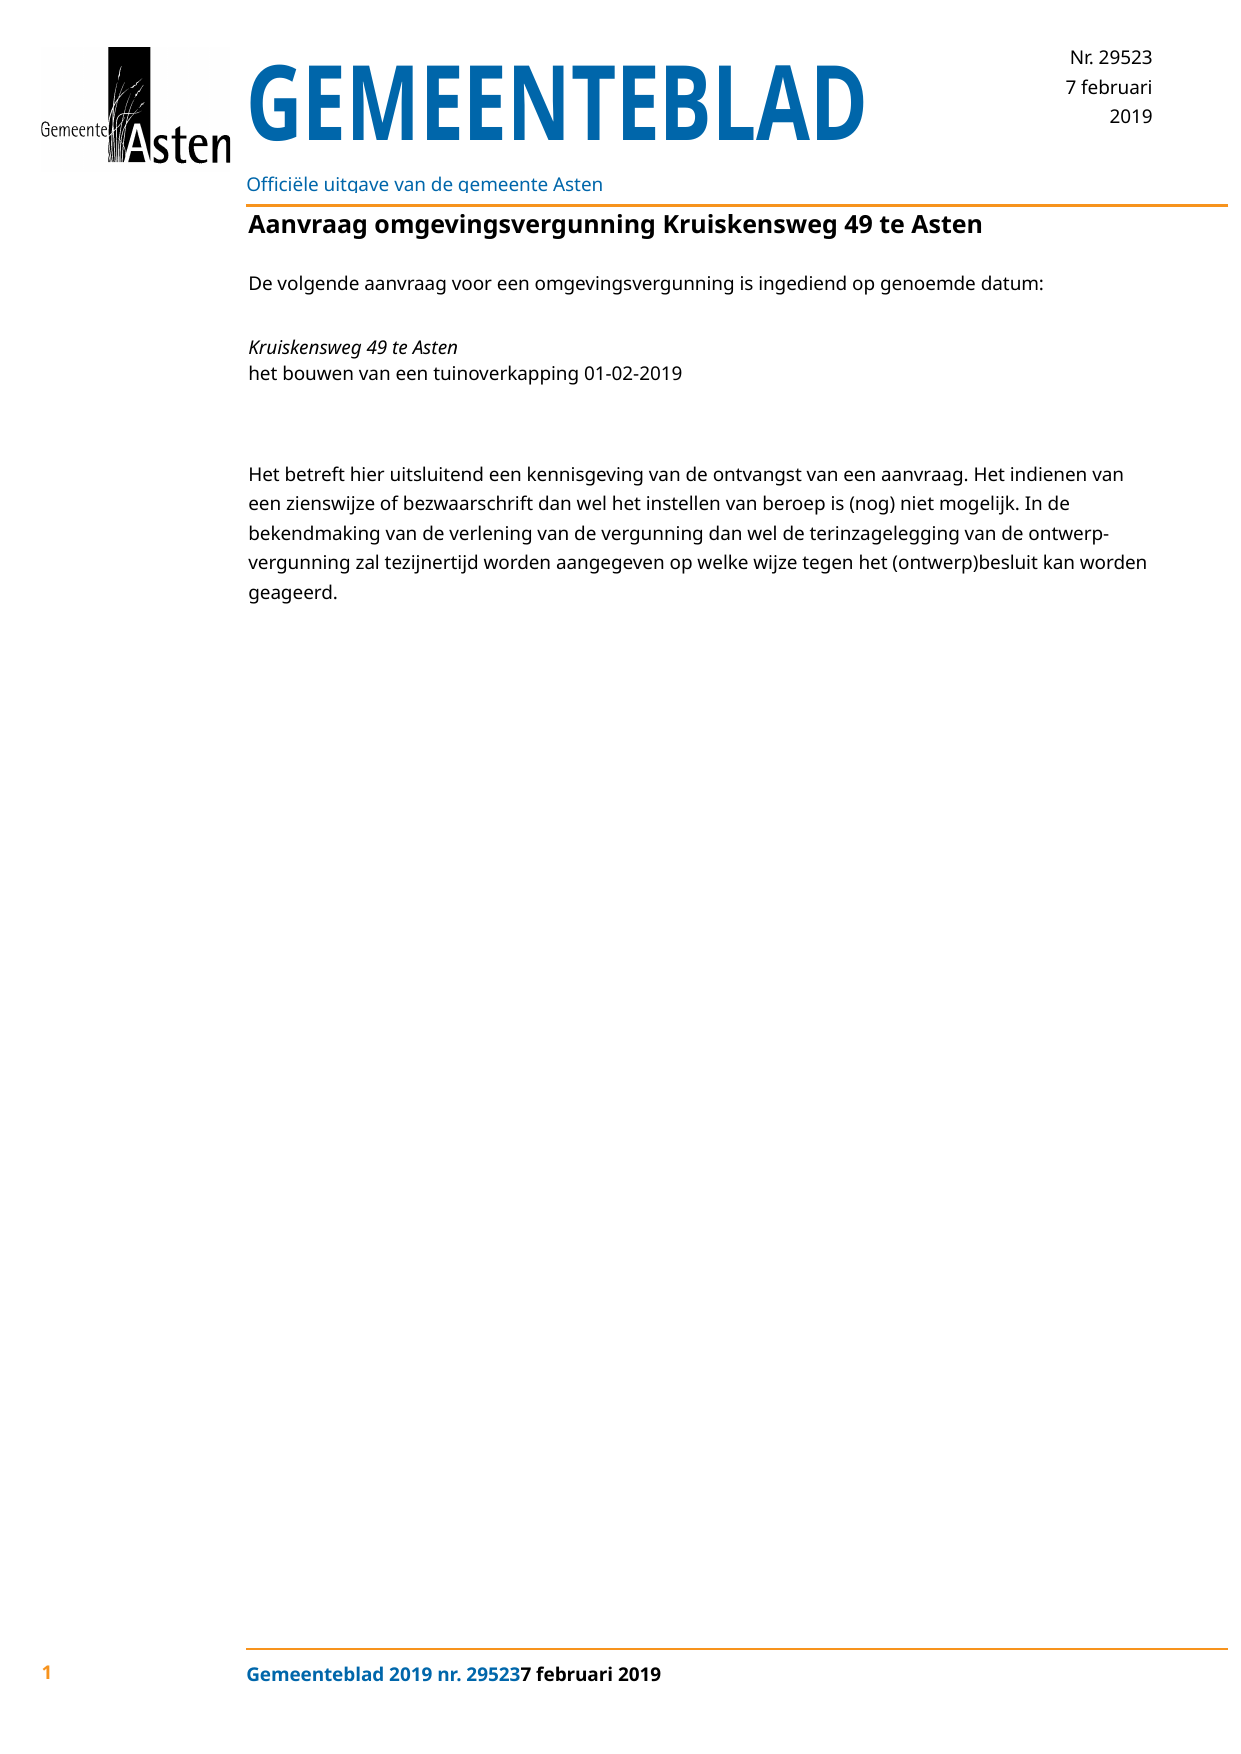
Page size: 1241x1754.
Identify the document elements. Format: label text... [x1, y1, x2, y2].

picture [41, 47, 231, 172]
text het bouwen van een tuinoverkapping 01-02-2019 [248, 360, 1152, 386]
text Het betreft hier uitsluitend een kennisgeving van de ontvangst van een aanvraag. Het indienen van een zienswijze of bezwaarschrift dan wel het instellen van beroep is (nog) niet mogelijk. In de bekendmaking van de verlening van de vergunning dan wel de terinzagelegging van de ontwerp-vergunning zal tezijnertijd worden aangegeven op welke wijze tegen het (ontwerp)besluit kan worden geageerd. [248, 461, 1152, 605]
text Aanvraag omgevingsvergunning Kruiskensweg 49 te Asten [248, 207, 1152, 241]
text Kruiskensweg 49 te Asten [248, 334, 1152, 360]
text De volgende aanvraag voor een omgevingsvergunning is ingediend op genoemde datum: [248, 270, 1152, 296]
